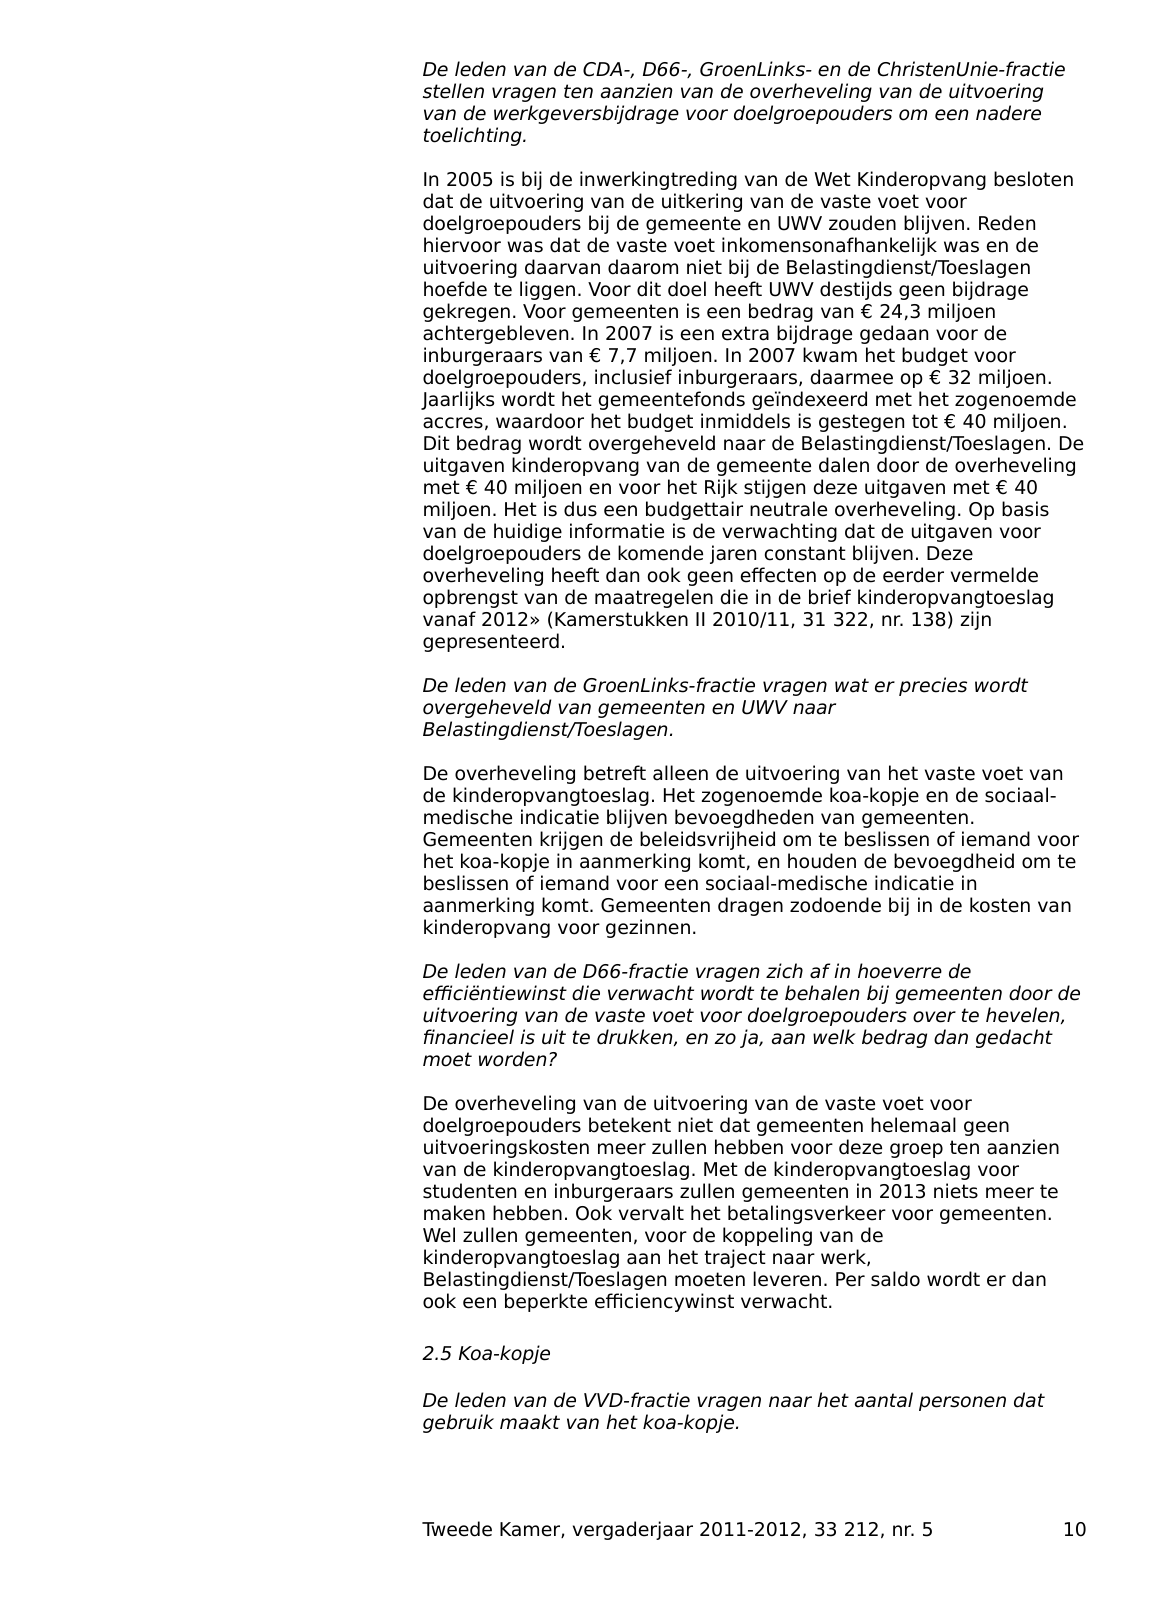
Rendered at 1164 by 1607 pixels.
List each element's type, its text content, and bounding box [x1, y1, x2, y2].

text De leden van de VVD-fractie vragen naar het aantal personen dat gebruik maakt van het koa-kopje. [422, 1390, 1087, 1434]
text De leden van de GroenLinks-fractie vragen wat er precies wordt overgeheveld van gemeenten en UWV naar Belastingdienst/Toeslagen. [422, 675, 1087, 741]
text De leden van de CDA-, D66-, GroenLinks- en de ChristenUnie-fractie stellen vragen ten aanzien van de overheveling van de uitvoering van de werkgeversbijdrage voor doelgroepouders om een nadere toelichting. [422, 59, 1087, 147]
text De leden van de D66-fractie vragen zich af in hoeverre de efficiëntiewinst die verwacht wordt te behalen bij gemeenten door de uitvoering van de vaste voet voor doelgroepouders over te hevelen, financieel is uit te drukken, en zo ja, aan welk bedrag dan gedacht moet worden? [422, 961, 1087, 1071]
text De overheveling betreft alleen de uitvoering van het vaste voet van de kinderopvangtoeslag. Het zogenoemde koa-kopje en de sociaal-medische indicatie blijven bevoegdheden van gemeenten. Gemeenten krijgen de beleidsvrijheid om te beslissen of iemand voor het koa-kopje in aanmerking komt, en houden de bevoegdheid om te beslissen of iemand voor een sociaal-medische indicatie in aanmerking komt. Gemeenten dragen zodoende bij in de kosten van kinderopvang voor gezinnen. [422, 763, 1087, 939]
subtitle 2.5 Koa-kopje [422, 1343, 1087, 1365]
text In 2005 is bij de inwerkingtreding van de Wet Kinderopvang besloten dat de uitvoering van de uitkering van de vaste voet voor doelgroepouders bij de gemeente en UWV zouden blijven. Reden hiervoor was dat de vaste voet inkomensonafhankelijk was en de uitvoering daarvan daarom niet bij de Belastingdienst/Toeslagen hoefde te liggen. Voor dit doel heeft UWV destijds geen bijdrage gekregen. Voor gemeenten is een bedrag van € 24,3 miljoen achtergebleven. In 2007 is een extra bijdrage gedaan voor de inburgeraars van € 7,7 miljoen. In 2007 kwam het budget voor doelgroepouders, inclusief inburgeraars, daarmee op € 32 miljoen. Jaarlijks wordt het gemeentefonds geïndexeerd met het zogenoemde accres, waardoor het budget inmiddels is gestegen tot € 40 miljoen. Dit bedrag wordt overgeheveld naar de Belastingdienst/Toeslagen. De uitgaven kinderopvang van de gemeente dalen door de overheveling met € 40 miljoen en voor het Rijk stijgen deze uitgaven met € 40 miljoen. Het is dus een budgettair neutrale overheveling. Op basis van de huidige informatie is de verwachting dat de uitgaven voor doelgroepouders de komende jaren constant blijven. Deze overheveling heeft dan ook geen effecten op de eerder vermelde opbrengst van de maatregelen die in de brief kinderopvangtoeslag vanaf 2012» (Kamerstukken II 2010/11, 31 322, nr. 138) zijn gepresenteerd. [422, 169, 1087, 653]
text De overheveling van de uitvoering van de vaste voet voor doelgroepouders betekent niet dat gemeenten helemaal geen uitvoeringskosten meer zullen hebben voor deze groep ten aanzien van de kinderopvangtoeslag. Met de kinderopvangtoeslag voor studenten en inburgeraars zullen gemeenten in 2013 niets meer te maken hebben. Ook vervalt het betalingsverkeer voor gemeenten. Wel zullen gemeenten, voor de koppeling van de kinderopvangtoeslag aan het traject naar werk, Belastingdienst/Toeslagen moeten leveren. Per saldo wordt er dan ook een beperkte efficiencywinst verwacht. [422, 1093, 1087, 1313]
